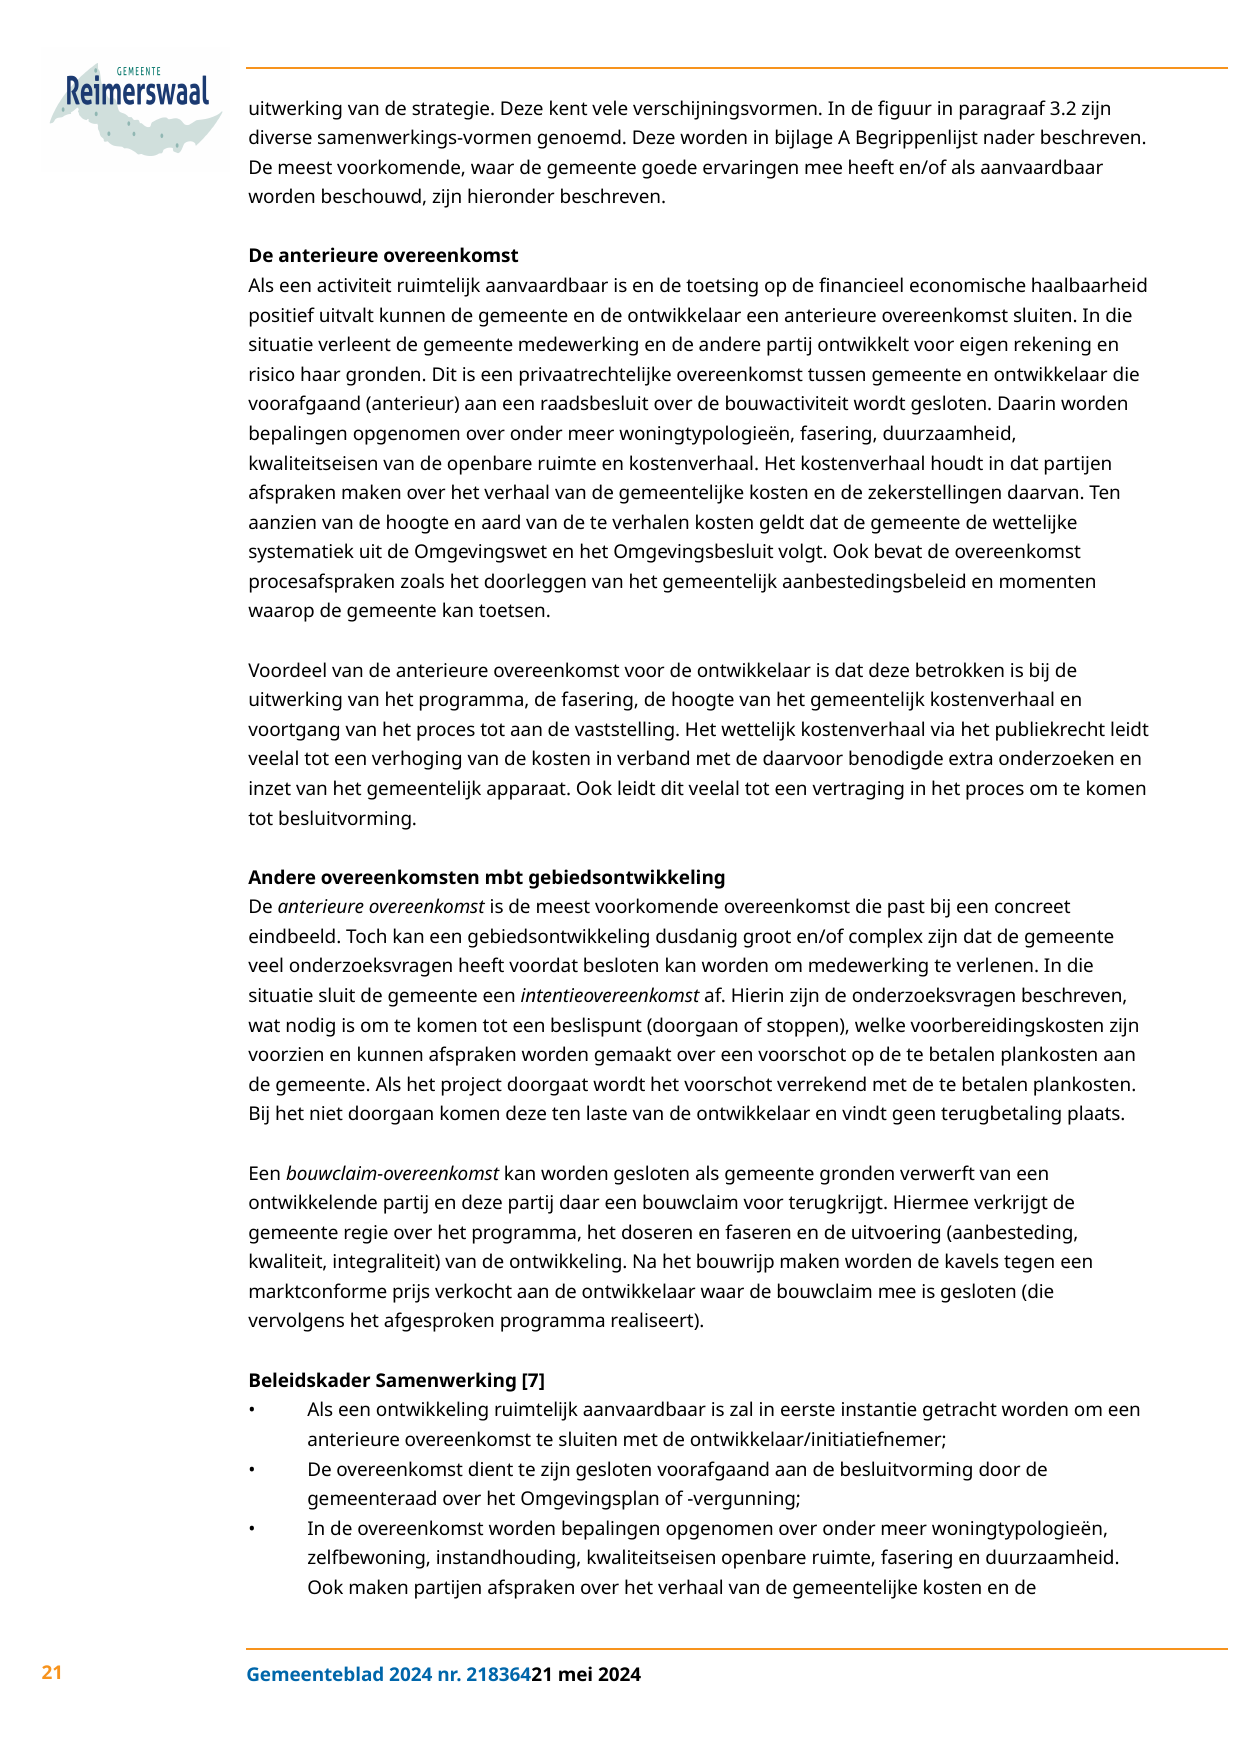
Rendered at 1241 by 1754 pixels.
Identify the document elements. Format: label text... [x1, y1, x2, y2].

text De anterieure overeenkomst is de meest voorkomende overeenkomst die past bij een concreet eindbeeld. Toch kan een gebiedsontwikkeling dusdanig groot en/of complex zijn dat de gemeente veel onderzoeksvragen heeft voordat besloten kan worden om medewerking te verlenen. In die situatie sluit de gemeente een intentieovereenkomst af. Hierin zijn de onderzoeksvragen beschreven, wat nodig is om te komen tot een beslispunt (doorgaan of stoppen), welke voorbereidingskosten zijn voorzien en kunnen afspraken worden gemaakt over een voorschot op de te betalen plankosten aan de gemeente. Als het project doorgaat wordt het voorschot verrekend met de te betalen plankosten. Bij het niet doorgaan komen deze ten laste van de ontwikkelaar en vindt geen terugbetaling plaats. [248, 893, 1152, 1126]
table_header Beleidskader Samenwerking [7] Als een ontwikkeling ruimtelijk aanvaardbaar is zal in eerste instantie getracht worden om een anterieure overeenkomst te sluiten met de ontwikkelaar/initiatiefnemer; De overeenkomst dient te zijn gesloten voorafgaand aan de besluitvorming door de gemeenteraad over het Omgevingsplan of -vergunning; In de overeenkomst worden bepalingen opgenomen over onder meer woningtypologieën, zelfbewoning, instandhouding, kwaliteitseisen openbare ruimte, fasering en duurzaamheid. Ook maken partijen afspraken over het verhaal van de gemeentelijke kosten en de [248, 1367, 1152, 1600]
text Voordeel van de anterieure overeenkomst voor de ontwikkelaar is dat deze betrokken is bij de uitwerking van het programma, de fasering, de hoogte van het gemeentelijk kostenverhaal en voortgang van het proces tot aan de vaststelling. Het wettelijk kostenverhaal via het publiekrecht leidt veelal tot een verhoging van de kosten in verband met de daarvoor benodigde extra onderzoeken en inzet van het gemeentelijk apparaat. Ook leidt dit veelal tot een vertraging in het proces om te komen tot besluitvorming. [248, 657, 1152, 831]
text uitwerking van de strategie. Deze kent vele verschijningsvormen. In de figuur in paragraaf 3.2 zijn diverse samenwerkings-vormen genoemd. Deze worden in bijlage A Begrippenlijst nader beschreven. De meest voorkomende, waar de gemeente goede ervaringen mee heeft en/of als aanvaardbaar worden beschouwd, zijn hieronder beschreven. [248, 95, 1152, 209]
picture [41, 47, 231, 172]
text De anterieure overeenkomst [248, 243, 1152, 268]
text Een bouwclaim-overeenkomst kan worden gesloten als gemeente gronden verwerft van een ontwikkelende partij en deze partij daar een bouwclaim voor terugkrijgt. Hiermee verkrijgt de gemeente regie over het programma, het doseren en faseren en de uitvoering (aanbesteding, kwaliteit, integraliteit) van de ontwikkeling. Na het bouwrijp maken worden de kavels tegen een marktconforme prijs verkocht aan de ontwikkelaar waar de bouwclaim mee is gesloten (die vervolgens het afgesproken programma realiseert). [248, 1160, 1152, 1333]
text Andere overeenkomsten mbt gebiedsontwikkeling [248, 864, 1152, 890]
text Als een activiteit ruimtelijk aanvaardbaar is en de toetsing op de financieel economische haalbaarheid positief uitvalt kunnen de gemeente en de ontwikkelaar een anterieure overeenkomst sluiten. In die situatie verleent de gemeente medewerking en de andere partij ontwikkelt voor eigen rekening en risico haar gronden. Dit is een privaatrechtelijke overeenkomst tussen gemeente en ontwikkelaar die voorafgaand (anterieur) aan een raadsbesluit over de bouwactiviteit wordt gesloten. Daarin worden bepalingen opgenomen over onder meer woningtypologieën, fasering, duurzaamheid, kwaliteitseisen van de openbare ruimte en kostenverhaal. Het kostenverhaal houdt in dat partijen afspraken maken over het verhaal van de gemeentelijke kosten en de zekerstellingen daarvan. Ten aanzien van de hoogte en aard van de te verhalen kosten geldt dat de gemeente de wettelijke systematiek uit de Omgevingswet en het Omgevingsbesluit volgt. Ook bevat de overeenkomst procesafspraken zoals het doorleggen van het gemeentelijk aanbestedingsbeleid en momenten waarop de gemeente kan toetsen. [248, 272, 1152, 623]
